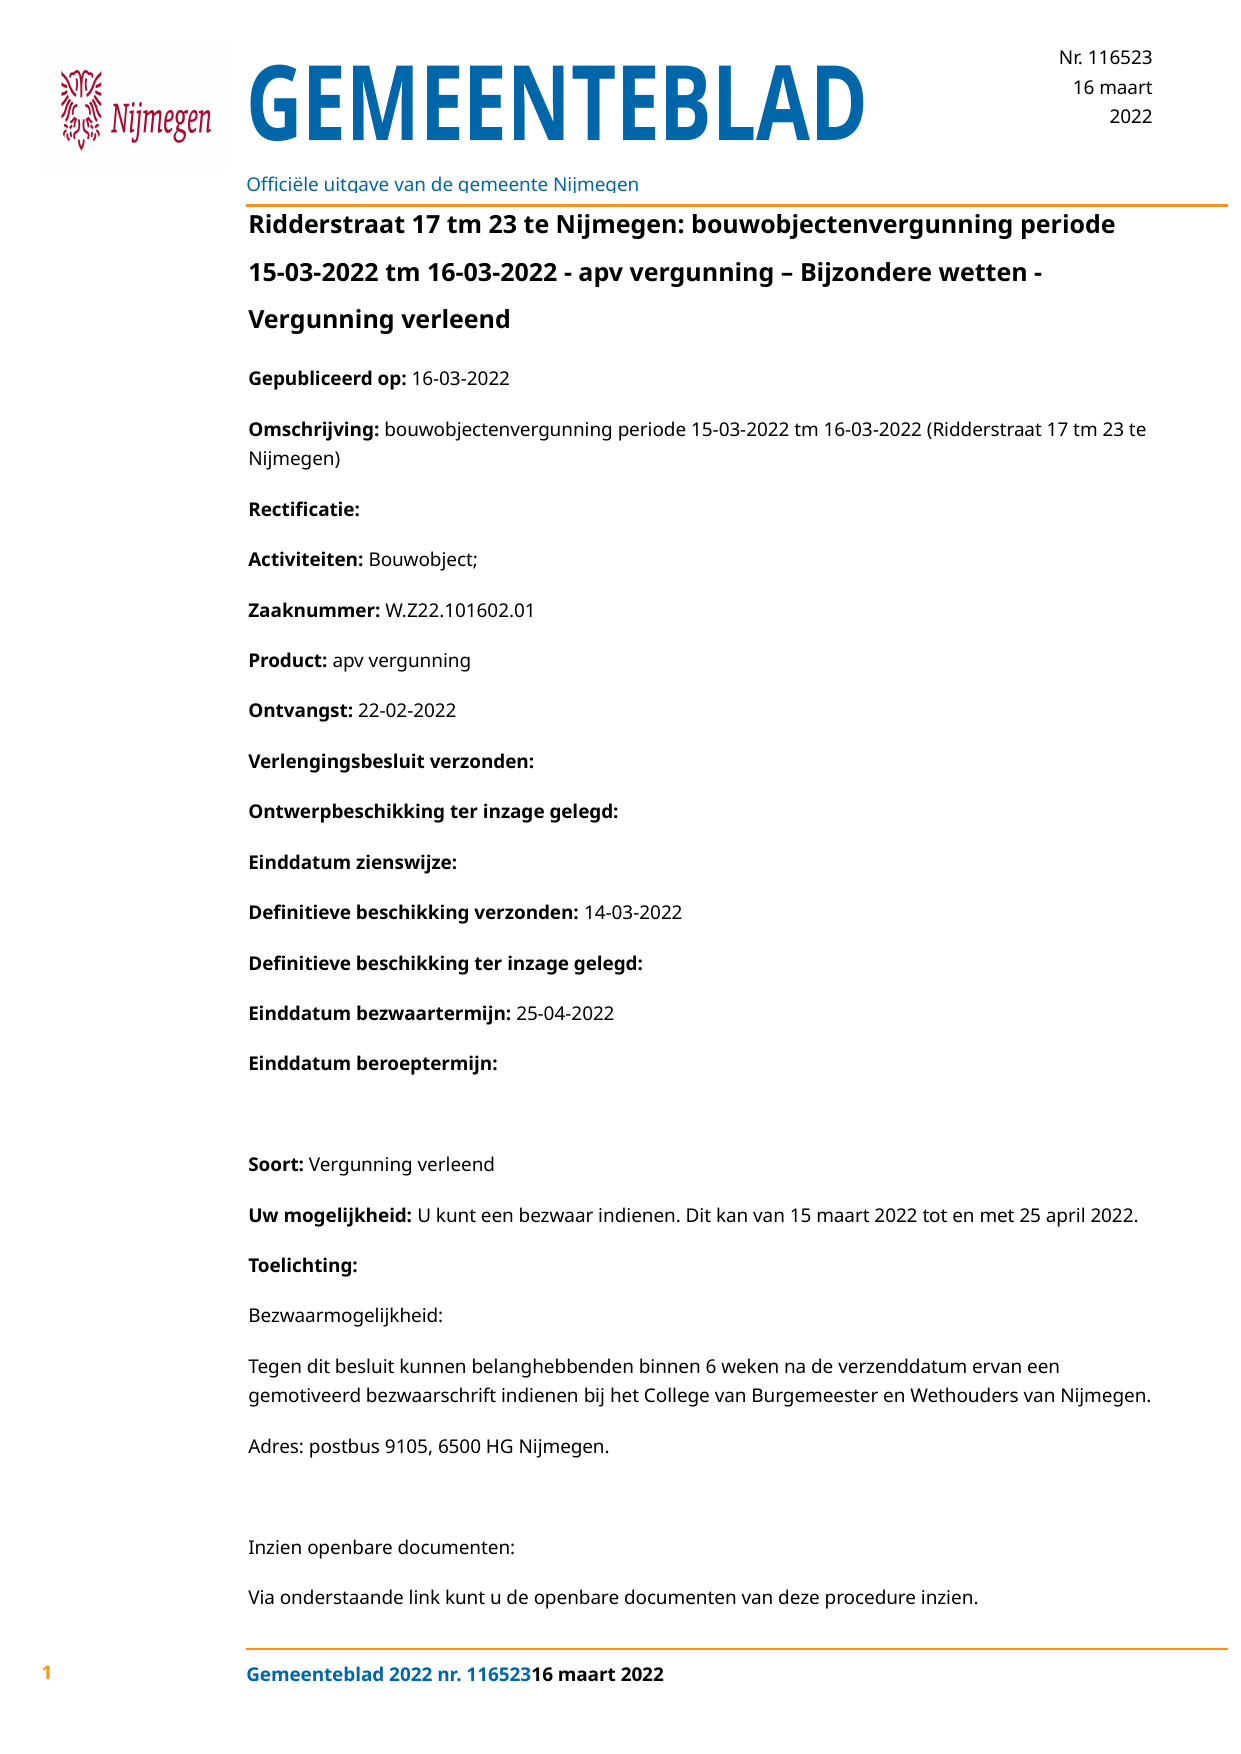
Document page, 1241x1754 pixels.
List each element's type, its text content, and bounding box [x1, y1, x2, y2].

text Omschrijving: bouwobjectenvergunning periode 15-03-2022 tm 16-03-2022 (Ridderstraat 17 tm 23 te Nijmegen) [248, 416, 1152, 471]
text Einddatum bezwaartermijn: 25-04-2022 [248, 1000, 1152, 1026]
text Zaaknummer: W.Z22.101602.01 [248, 597, 1152, 622]
text Ontwerpbeschikking ter inzage gelegd: [248, 798, 1152, 824]
text Via onderstaande link kunt u de openbare documenten van deze procedure inzien. [248, 1584, 1152, 1610]
text Einddatum zienswijze: [248, 849, 1152, 874]
text Rectificatie: [248, 496, 1152, 522]
text Uw mogelijkheid: U kunt een bezwaar indienen. Dit kan van 15 maart 2022 tot en met 25 april 2022. [248, 1202, 1152, 1227]
text Adres: postbus 9105, 6500 HG Nijmegen. [248, 1433, 1152, 1459]
text Product: apv vergunning [248, 647, 1152, 673]
text Definitieve beschikking verzonden: 14-03-2022 [248, 899, 1152, 925]
text Toelichting: [248, 1252, 1152, 1278]
text Activiteiten: Bouwobject; [248, 546, 1152, 572]
text Ontvangst: 22-02-2022 [248, 698, 1152, 723]
picture [41, 47, 231, 172]
text Inzien openbare documenten: [248, 1534, 1152, 1559]
text Bezwaarmogelijkheid: [248, 1303, 1152, 1328]
text Soort: Vergunning verleend [248, 1151, 1152, 1177]
text Verlengingsbesluit verzonden: [248, 748, 1152, 774]
text Definitieve beschikking ter inzage gelegd: [248, 950, 1152, 975]
text Ridderstraat 17 tm 23 te Nijmegen: bouwobjectenvergunning periode 15-03-2022 tm 16-03-2022 - apv vergunning – Bijzondere wetten - Vergunning verleend [248, 207, 1152, 336]
text Gepubliceerd op: 16-03-2022 [248, 366, 1152, 391]
text Einddatum beroeptermijn: [248, 1051, 1152, 1076]
text Tegen dit besluit kunnen belanghebbenden binnen 6 weken na de verzenddatum ervan een gemotiveerd bezwaarschrift indienen bij het College van Burgemeester en Wethouders van Nijmegen. [248, 1353, 1152, 1408]
